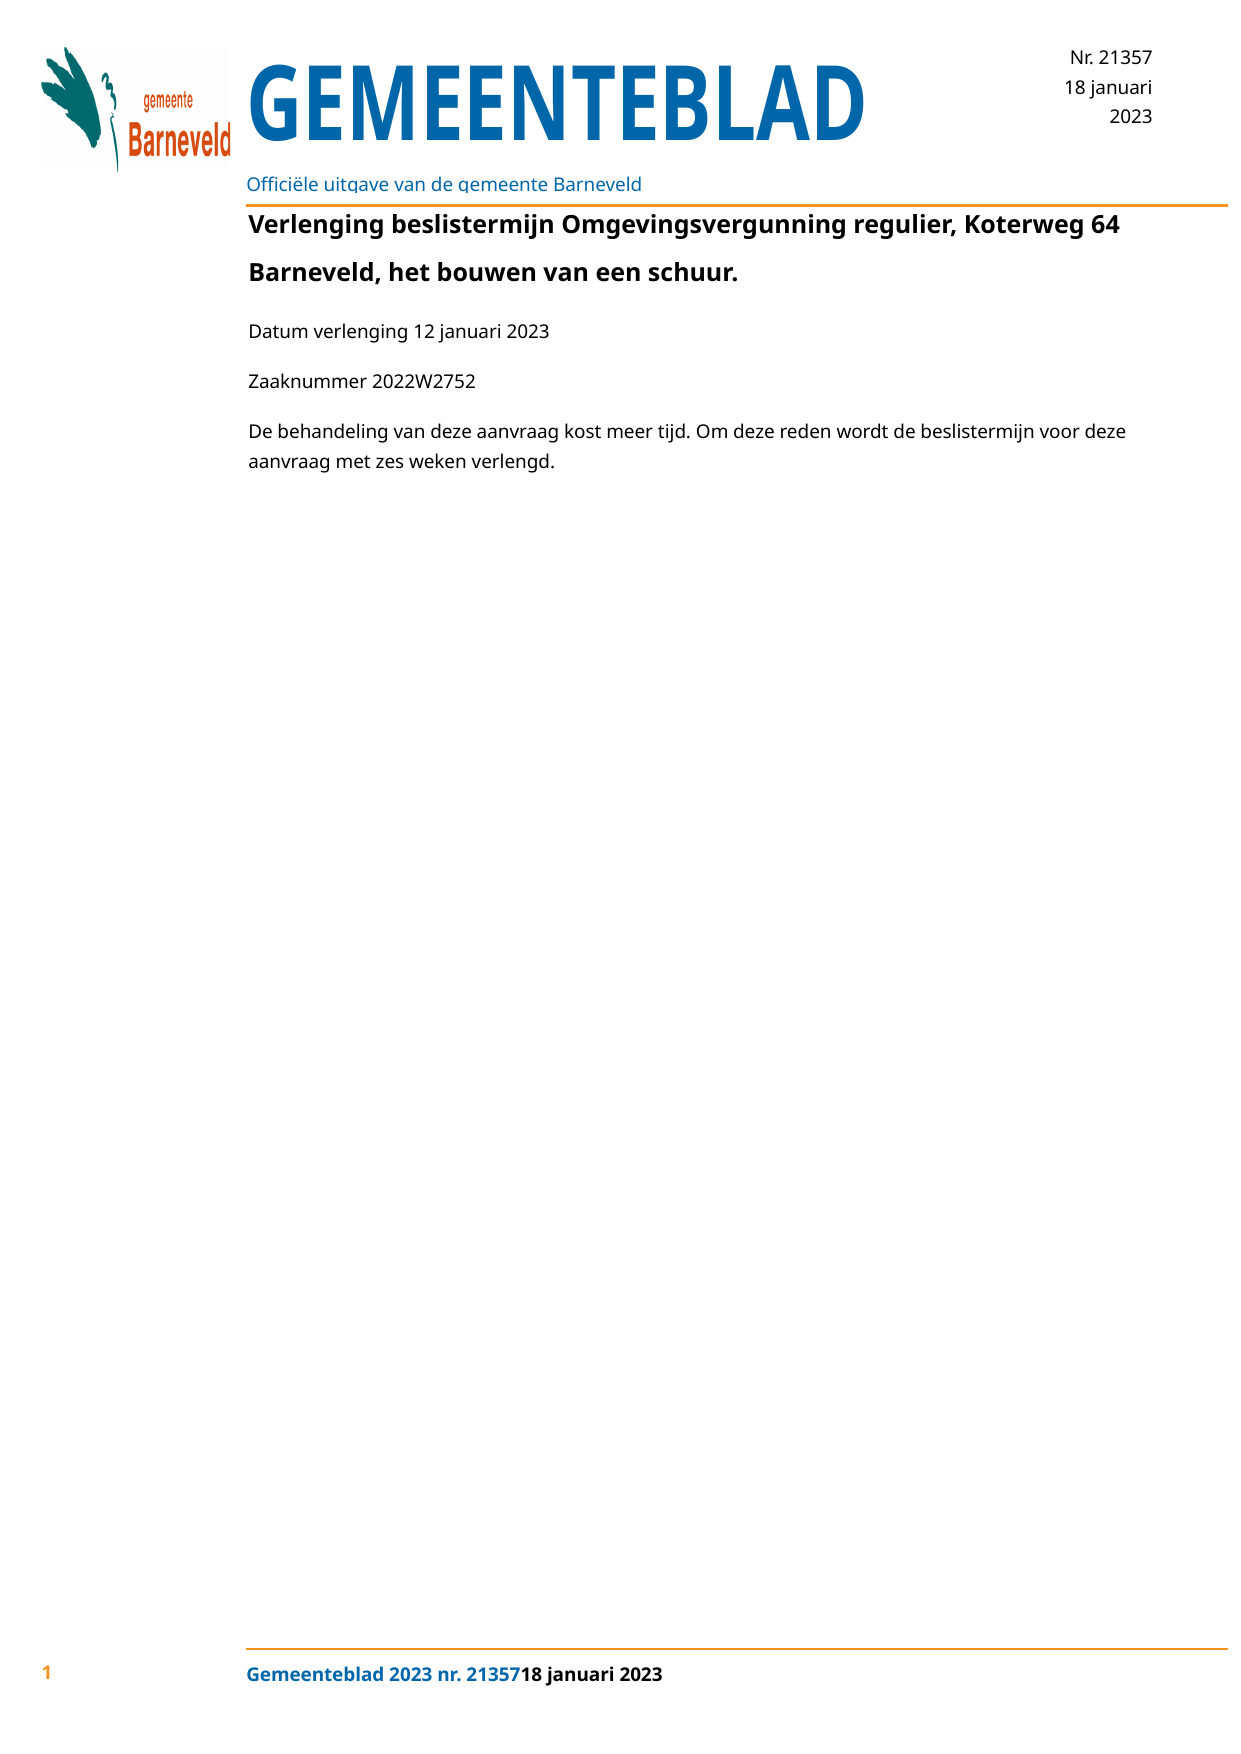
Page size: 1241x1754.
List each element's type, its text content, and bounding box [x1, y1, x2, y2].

text Zaaknummer 2022W2752 [248, 368, 1152, 394]
text Verlenging beslistermijn Omgevingsvergunning regulier, Koterweg 64 Barneveld, het bouwen van een schuur. [248, 207, 1152, 288]
text De behandeling van deze aanvraag kost meer tijd. Om deze reden wordt de beslistermijn voor deze aanvraag met zes weken verlengd. [248, 419, 1152, 474]
text Datum verlenging 12 januari 2023 [248, 318, 1152, 344]
picture [41, 47, 231, 172]
